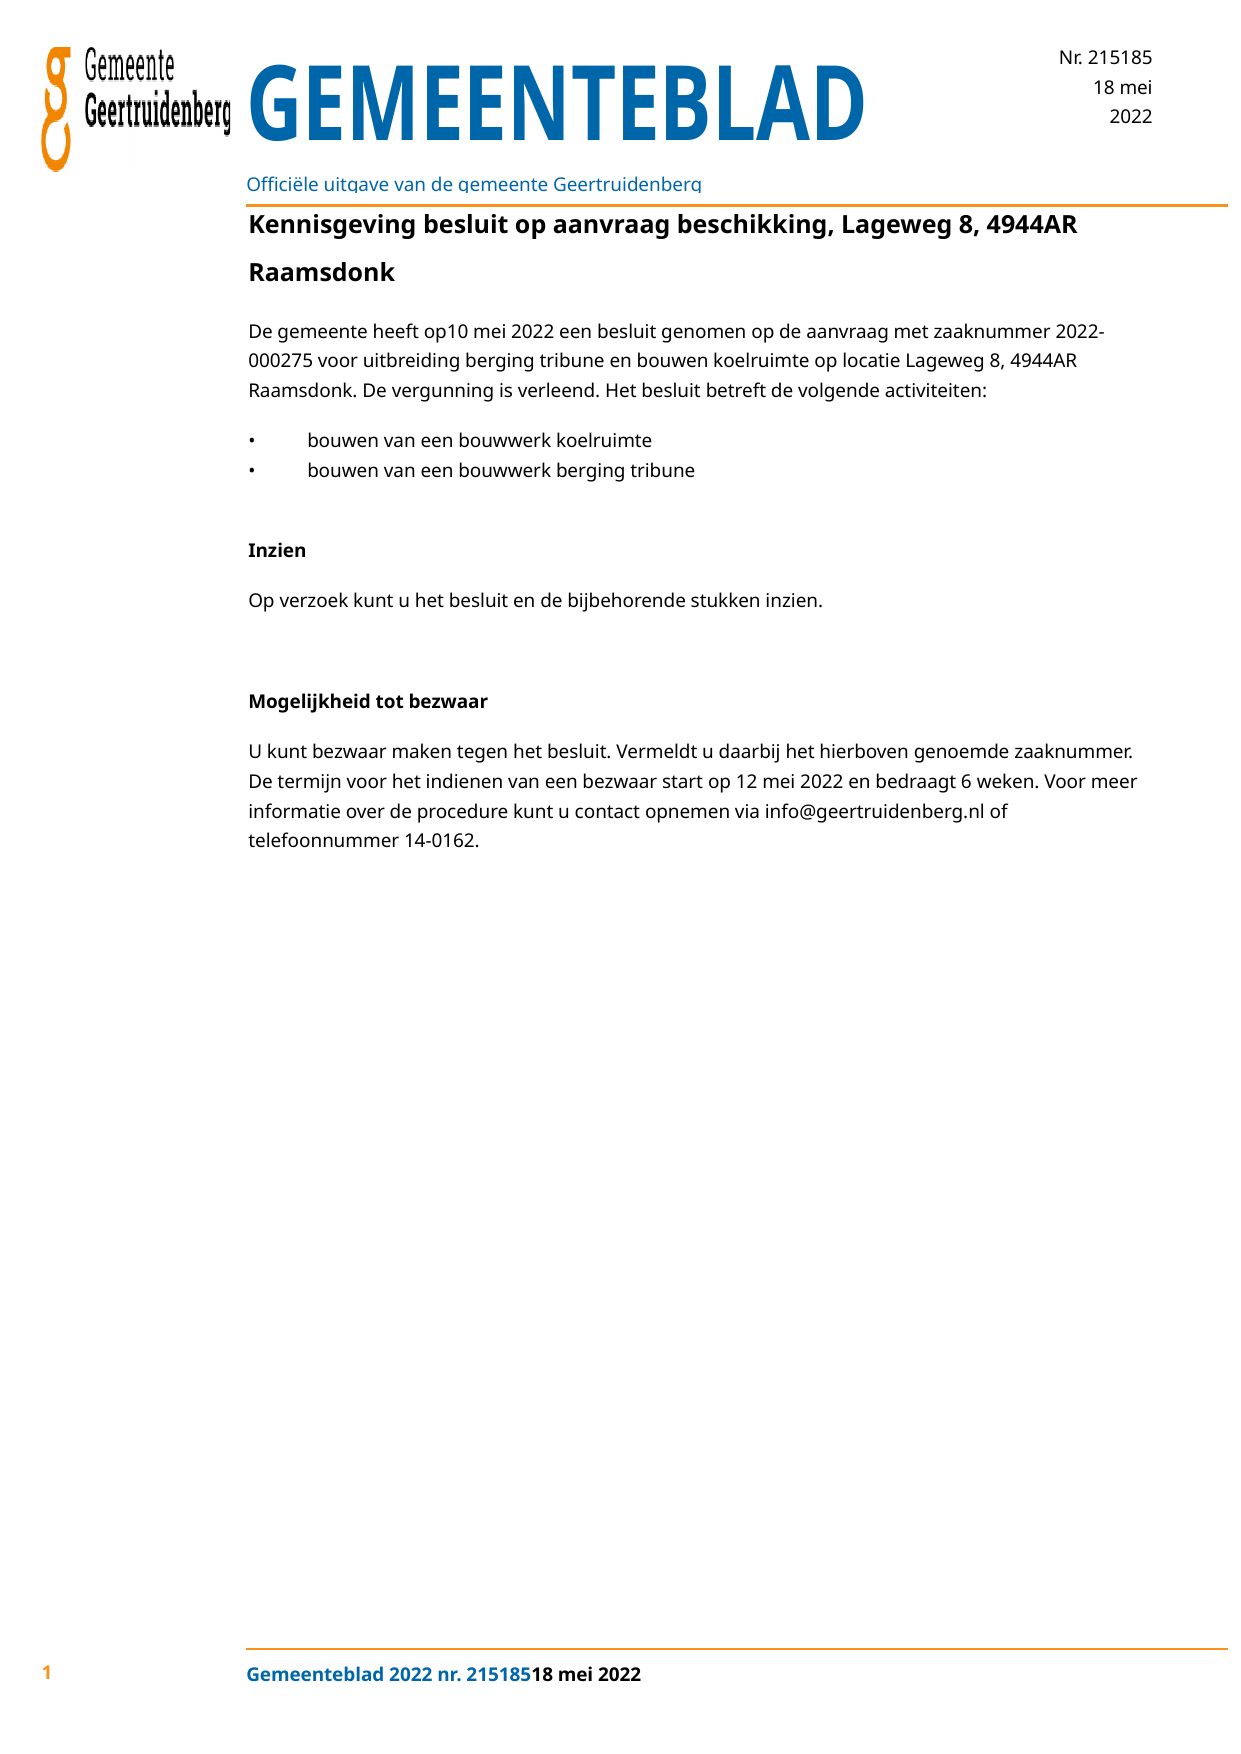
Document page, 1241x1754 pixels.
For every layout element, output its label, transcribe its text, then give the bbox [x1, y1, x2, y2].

text U kunt bezwaar maken tegen het besluit. Vermeldt u daarbij het hierboven genoemde zaaknummer. De termijn voor het indienen van een bezwaar start op 12 mei 2022 en bedraagt 6 weken. Voor meer informatie over de procedure kunt u contact opnemen via info@geertruidenberg.nl of telefoonnummer 14-0162. [248, 739, 1152, 853]
list bouwen van een bouwwerk berging tribune [248, 457, 1152, 483]
text Op verzoek kunt u het besluit en de bijbehorende stukken inzien. [248, 587, 1152, 613]
picture [41, 47, 231, 172]
text Mogelijkheid tot bezwaar [248, 688, 1152, 714]
text De gemeente heeft op10 mei 2022 een besluit genomen op de aanvraag met zaaknummer 2022-000275 voor uitbreiding berging tribune en bouwen koelruimte op locatie Lageweg 8, 4944AR Raamsdonk. De vergunning is verleend. Het besluit betreft de volgende activiteiten: [248, 318, 1152, 403]
text Inzien [248, 537, 1152, 563]
text Kennisgeving besluit op aanvraag beschikking, Lageweg 8, 4944AR Raamsdonk [248, 207, 1152, 288]
list bouwen van een bouwwerk koelruimte [248, 427, 1152, 453]
